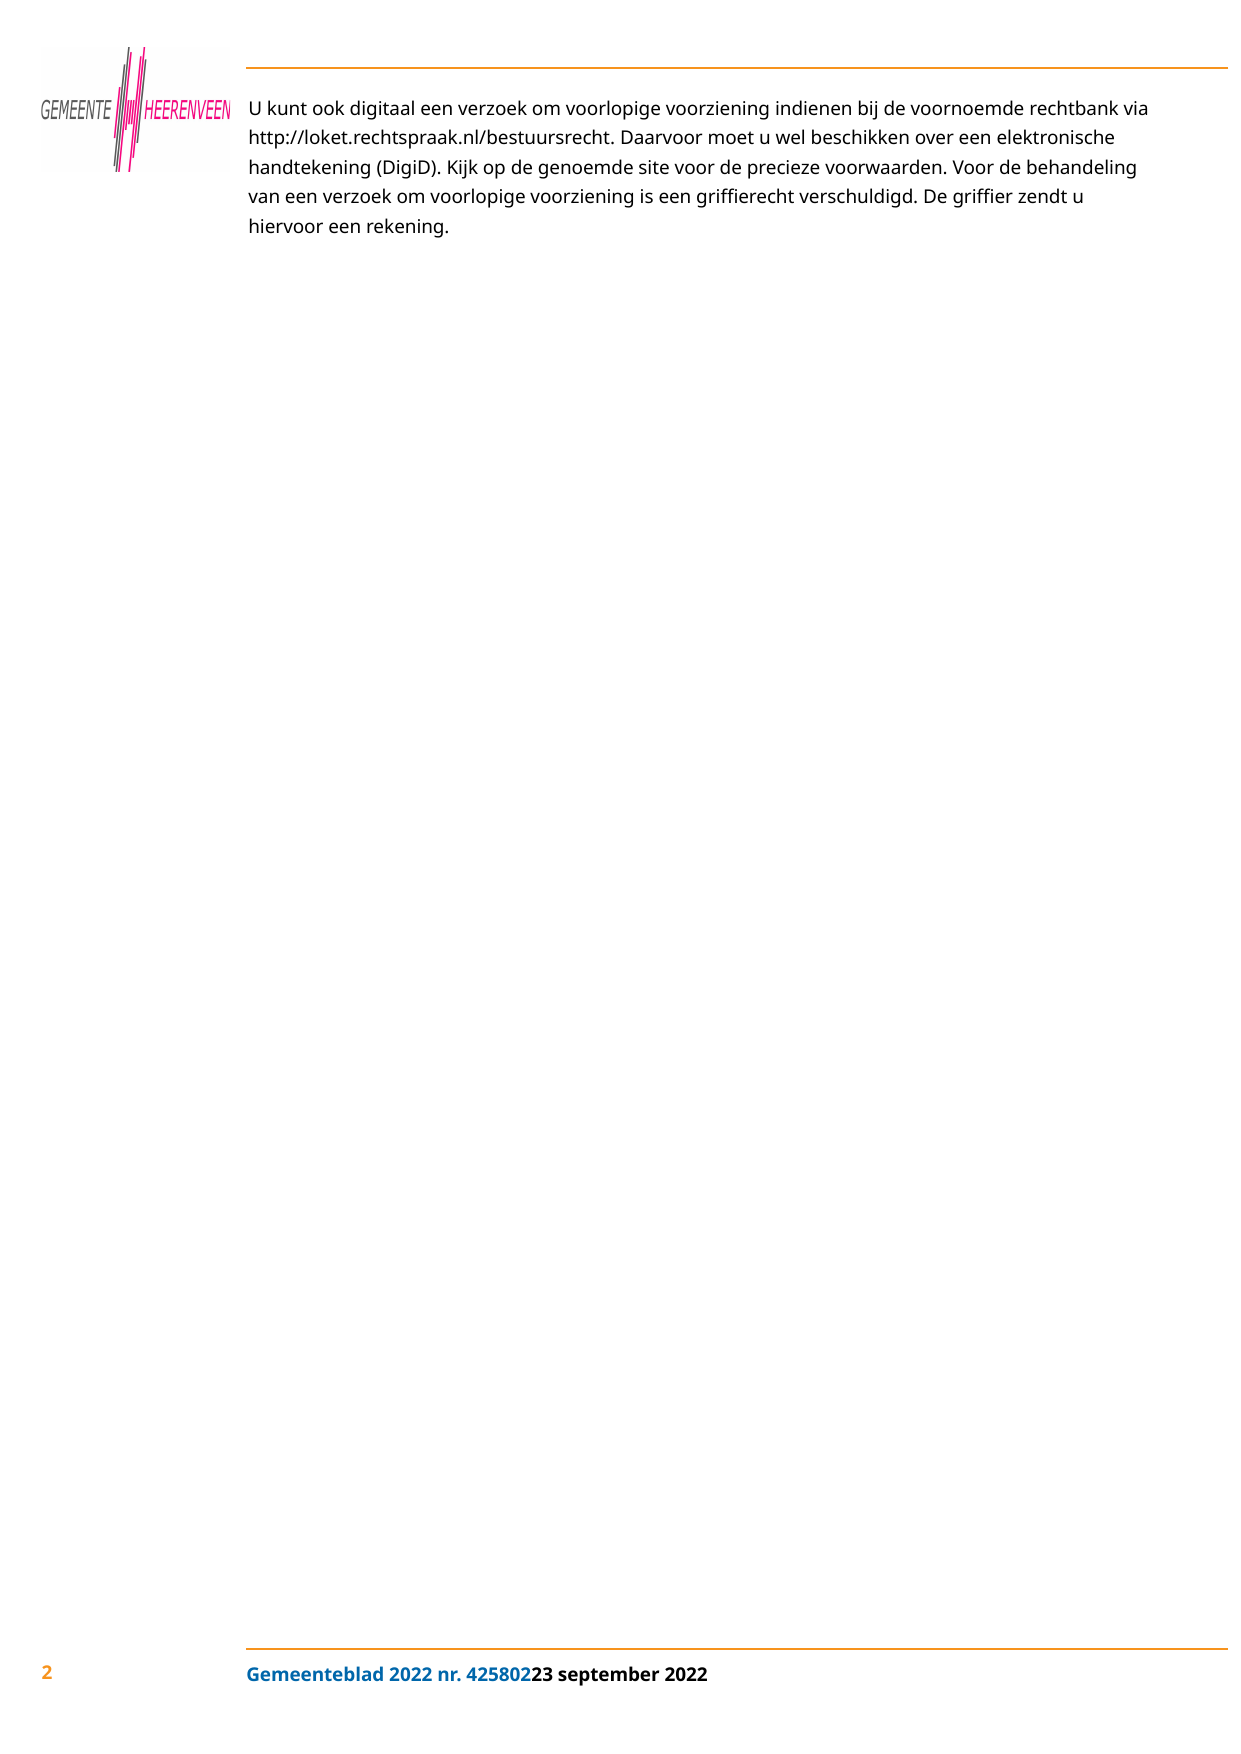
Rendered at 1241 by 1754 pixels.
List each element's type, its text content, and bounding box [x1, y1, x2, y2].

picture [41, 47, 231, 172]
text U kunt ook digitaal een verzoek om voorlopige voorziening indienen bij de voornoemde rechtbank via http://loket.rechtspraak.nl/bestuursrecht. Daarvoor moet u wel beschikken over een elektronische handtekening (DigiD). Kijk op de genoemde site voor de precieze voorwaarden. Voor de behandeling van een verzoek om voorlopige voorziening is een griffierecht verschuldigd. De griffier zendt u hiervoor een rekening. [248, 95, 1152, 239]
